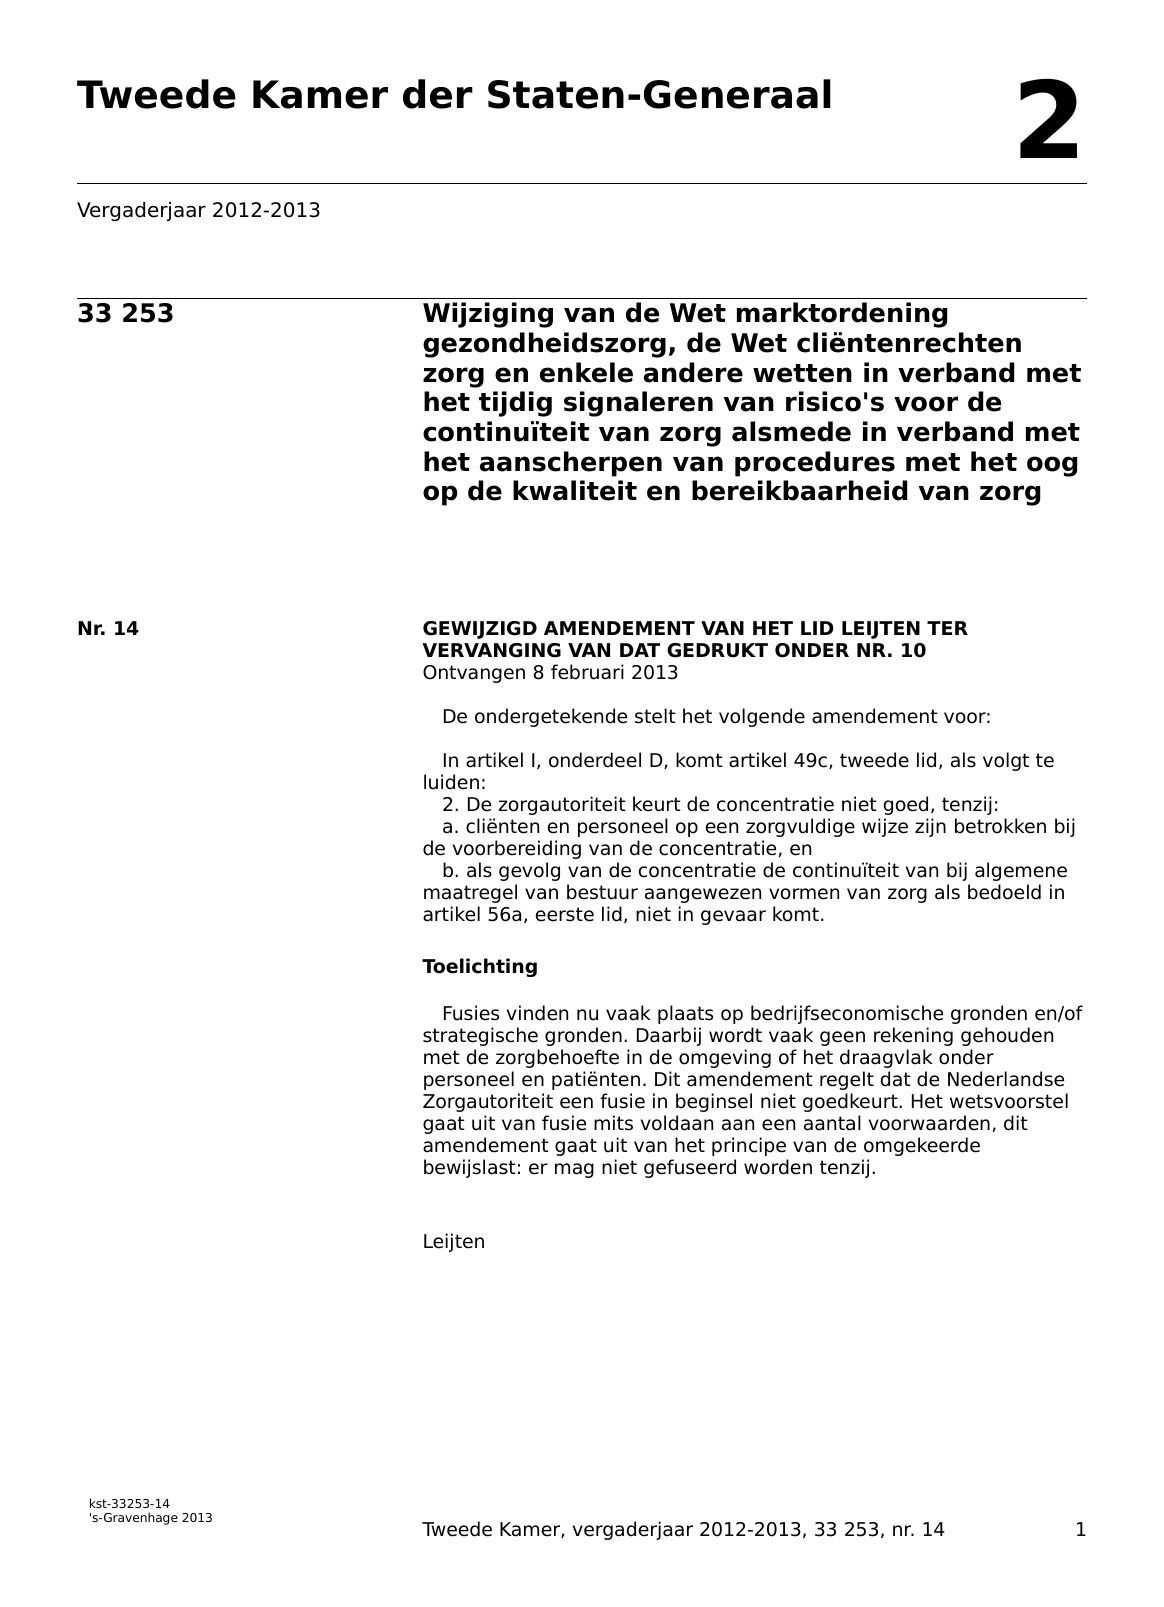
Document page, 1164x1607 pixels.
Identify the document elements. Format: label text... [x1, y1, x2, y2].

text Ontvangen 8 februari 2013 [422, 662, 1087, 684]
subtitle Toelichting [422, 956, 1087, 978]
text 's-Gravenhage 2013 [88, 1511, 323, 1525]
text Fusies vinden nu vaak plaats op bedrijfseconomische gronden en/of strategische gronden. Daarbij wordt vaak geen rekening gehouden met de zorgbehoefte in de omgeving of het draagvlak onder personeel en patiënten. Dit amendement regelt dat de Nederlandse Zorgautoriteit een fusie in beginsel niet goedkeurt. Het wetsvoorstel gaat uit van fusie mits voldaan aan een aantal voorwaarden, dit amendement gaat uit van het principe van de omgekeerde bewijslast: er mag niet gefuseerd worden tenzij. [422, 1003, 1087, 1179]
text a. cliënten en personeel op een zorgvuldige wijze zijn betrokken bij de voorbereiding van de concentratie, en [422, 816, 1087, 860]
table_header Tweede Kamer der Staten-Generaal [77, 59, 886, 183]
table_header 2 [886, 59, 1087, 183]
text b. als gevolg van de concentratie de continuïteit van bij algemene maatregel van bestuur aangewezen vormen van zorg als bedoeld in artikel 56a, eerste lid, niet in gevaar komt. [422, 860, 1087, 926]
subtitle Nr. 14 GEWIJZIGD AMENDEMENT VAN HET LID LEIJTEN TER VERVANGING VAN DAT GEDRUKT ONDER NR. 10 [77, 618, 1087, 662]
text 2. De zorgautoriteit keurt de concentratie niet goed, tenzij: [422, 794, 1087, 816]
table_cell Vergaderjaar 2012-2013 [77, 184, 1087, 298]
text In artikel I, onderdeel D, komt artikel 49c, tweede lid, als volgt te luiden: [422, 750, 1087, 794]
text Leijten [422, 1209, 1087, 1253]
text kst-33253-14 [88, 1497, 323, 1511]
text De ondergetekende stelt het volgende amendement voor: [422, 706, 1087, 728]
subtitle 33 253 Wijziging van de Wet marktordening gezondheidszorg, de Wet cliëntenrechten zorg en enkele andere wetten in verband met het tijdig signaleren van risico's voor de continuïteit van zorg alsmede in verband met het aanscherpen van procedures met het oog op de kwaliteit en bereikbaarheid van zorg [77, 299, 1087, 507]
